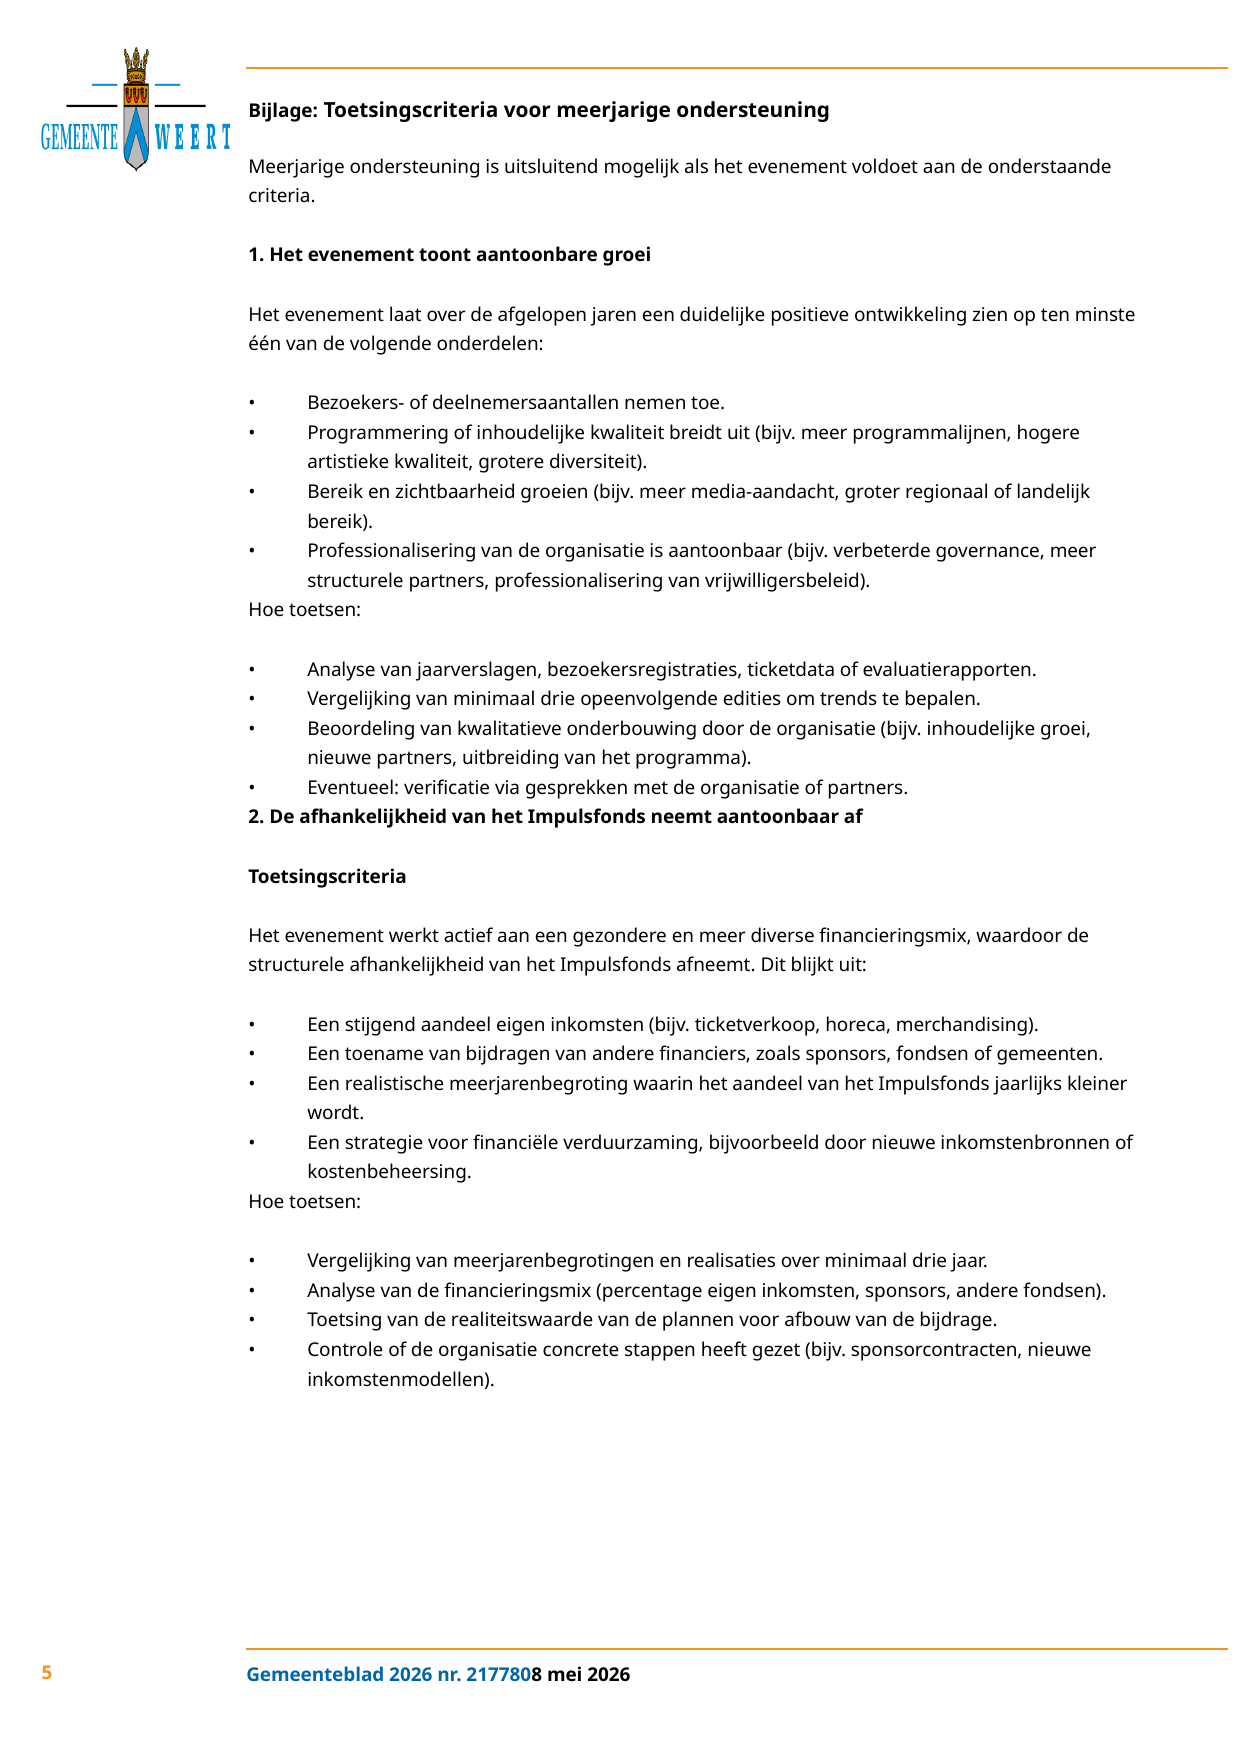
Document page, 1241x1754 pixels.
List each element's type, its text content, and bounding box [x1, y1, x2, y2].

list Bezoekers- of deelnemersaantallen nemen toe. [248, 389, 1152, 415]
list Controle of de organisatie concrete stappen heeft gezet (bijv. sponsorcontracten, nieuwe inkomstenmodellen). [248, 1336, 1152, 1392]
text 2. De afhankelijkheid van het Impulsfonds neemt aantoonbaar af [248, 804, 1152, 829]
text Toetsingscriteria [248, 863, 1152, 889]
list Toetsing van de realiteitswaarde van de plannen voor afbouw van de bijdrage. [248, 1307, 1152, 1332]
list Professionalisering van de organisatie is aantoonbaar (bijv. verbeterde governance, meer structurele partners, professionalisering van vrijwilligersbeleid). [248, 537, 1152, 593]
list Een strategie voor financiële verduurzaming, bijvoorbeeld door nieuwe inkomstenbronnen of kostenbeheersing. [248, 1129, 1152, 1184]
text Meerjarige ondersteuning is uitsluitend mogelijk als het evenement voldoet aan de onderstaande criteria. [248, 153, 1152, 208]
list Analyse van de financieringsmix (percentage eigen inkomsten, sponsors, andere fondsen). [248, 1277, 1152, 1303]
text Hoe toetsen: [248, 1188, 1152, 1214]
list Programmering of inhoudelijke kwaliteit breidt uit (bijv. meer programmalijnen, hogere artistieke kwaliteit, grotere diversiteit). [248, 419, 1152, 474]
list Een toename van bijdragen van andere financiers, zoals sponsors, fondsen of gemeenten. [248, 1040, 1152, 1066]
list Een stijgend aandeel eigen inkomsten (bijv. ticketverkoop, horeca, merchandising). [248, 1011, 1152, 1037]
list Bereik en zichtbaarheid groeien (bijv. meer media-aandacht, groter regionaal of landelijk bereik). [248, 478, 1152, 534]
picture [41, 47, 231, 172]
text Het evenement werkt actief aan een gezondere en meer diverse financieringsmix, waardoor de structurele afhankelijkheid van het Impulsfonds afneemt. Dit blijkt uit: [248, 922, 1152, 977]
list Eventueel: verificatie via gesprekken met de organisatie of partners. [248, 774, 1152, 800]
text Het evenement laat over de afgelopen jaren een duidelijke positieve ontwikkeling zien op ten minste één van de volgende onderdelen: [248, 301, 1152, 356]
list Beoordeling van kwalitatieve onderbouwing door de organisatie (bijv. inhoudelijke groei, nieuwe partners, uitbreiding van het programma). [248, 715, 1152, 770]
list Vergelijking van meerjarenbegrotingen en realisaties over minimaal drie jaar. [248, 1247, 1152, 1273]
list Vergelijking van minimaal drie opeenvolgende edities om trends te bepalen. [248, 685, 1152, 711]
text Bijlage: Toetsingscriteria voor meerjarige ondersteuning [248, 95, 1152, 123]
text 1. Het evenement toont aantoonbare groei [248, 242, 1152, 267]
text Hoe toetsen: [248, 597, 1152, 622]
list Een realistische meerjarenbegroting waarin het aandeel van het Impulsfonds jaarlijks kleiner wordt. [248, 1070, 1152, 1125]
list Analyse van jaarverslagen, bezoekersregistraties, ticketdata of evaluatierapporten. [248, 656, 1152, 682]
